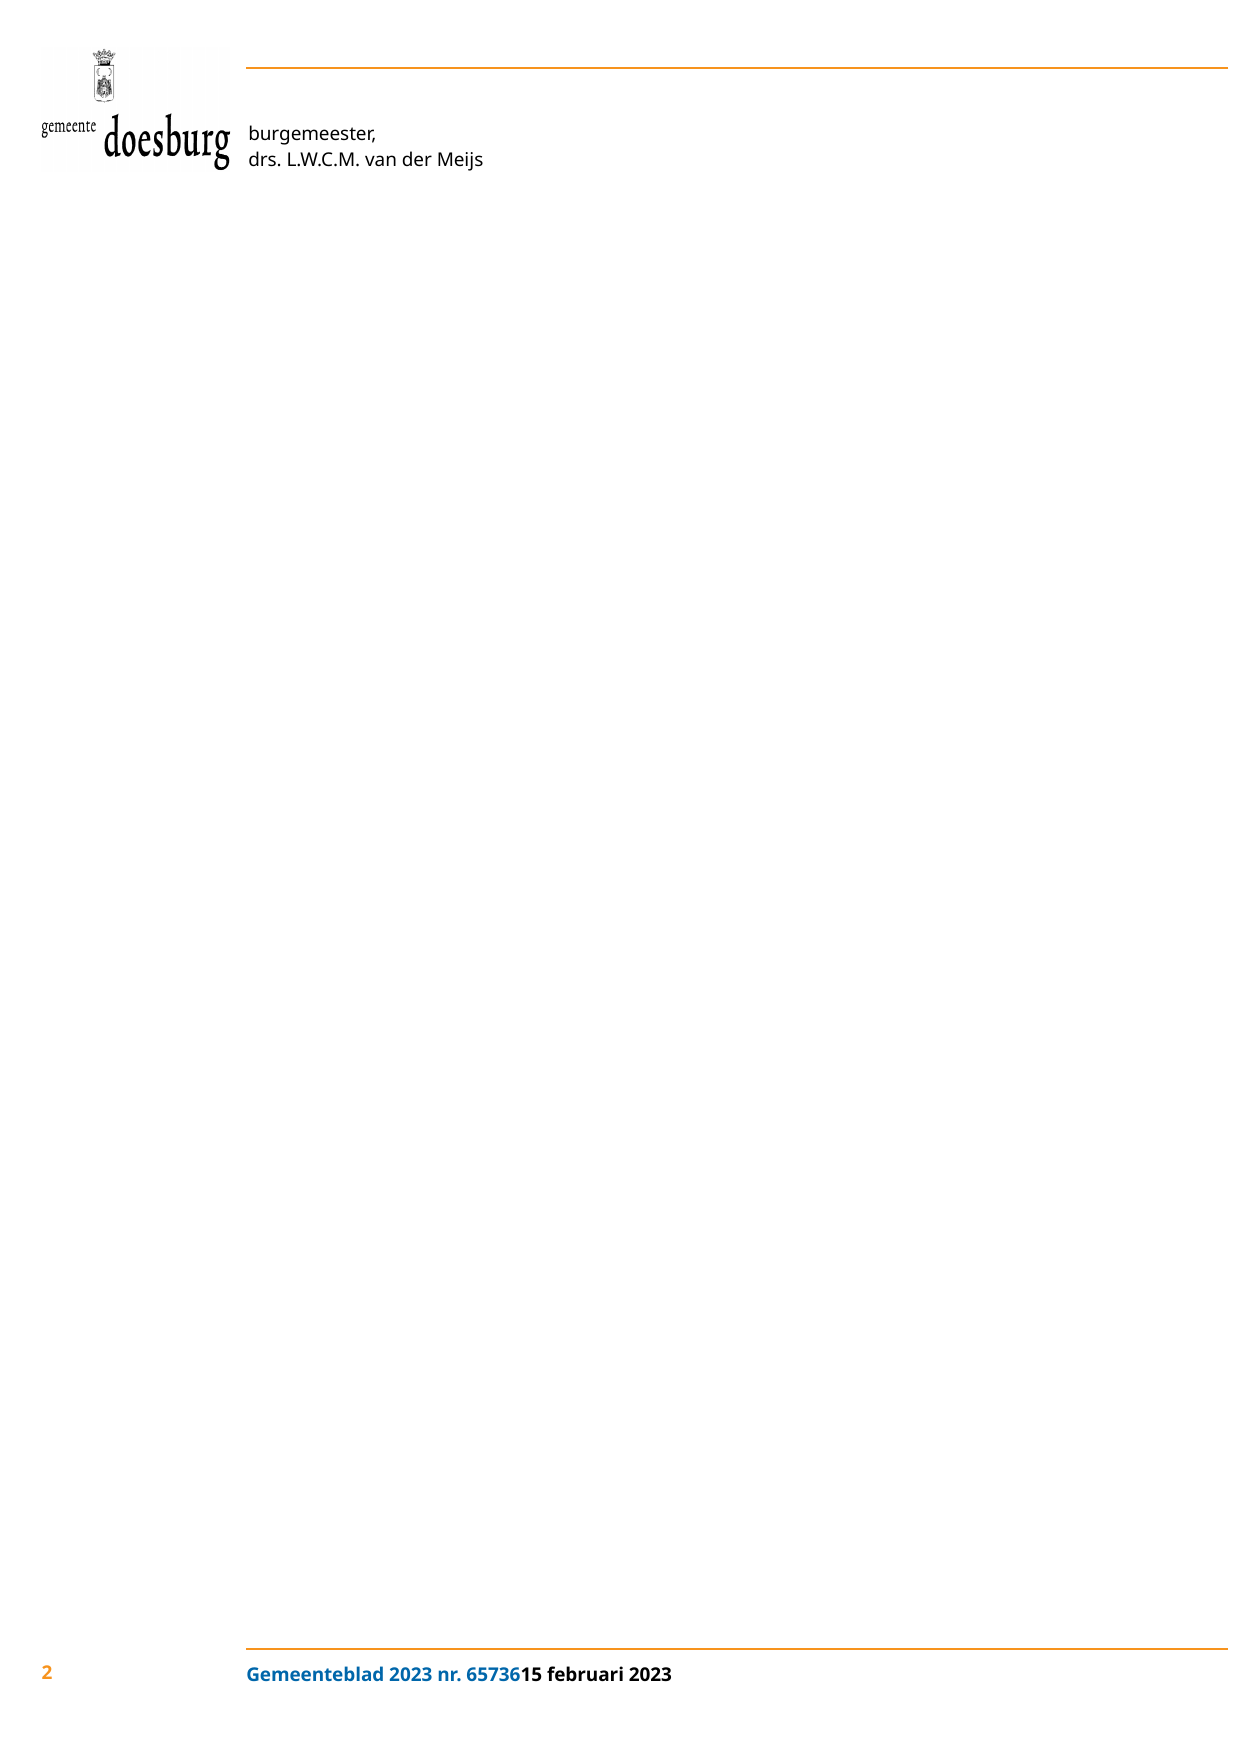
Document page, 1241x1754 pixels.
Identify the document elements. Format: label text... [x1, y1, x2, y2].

picture [41, 47, 231, 172]
text drs. L.W.C.M. van der Meijs [248, 146, 1152, 172]
text burgemeester, [248, 121, 1152, 146]
